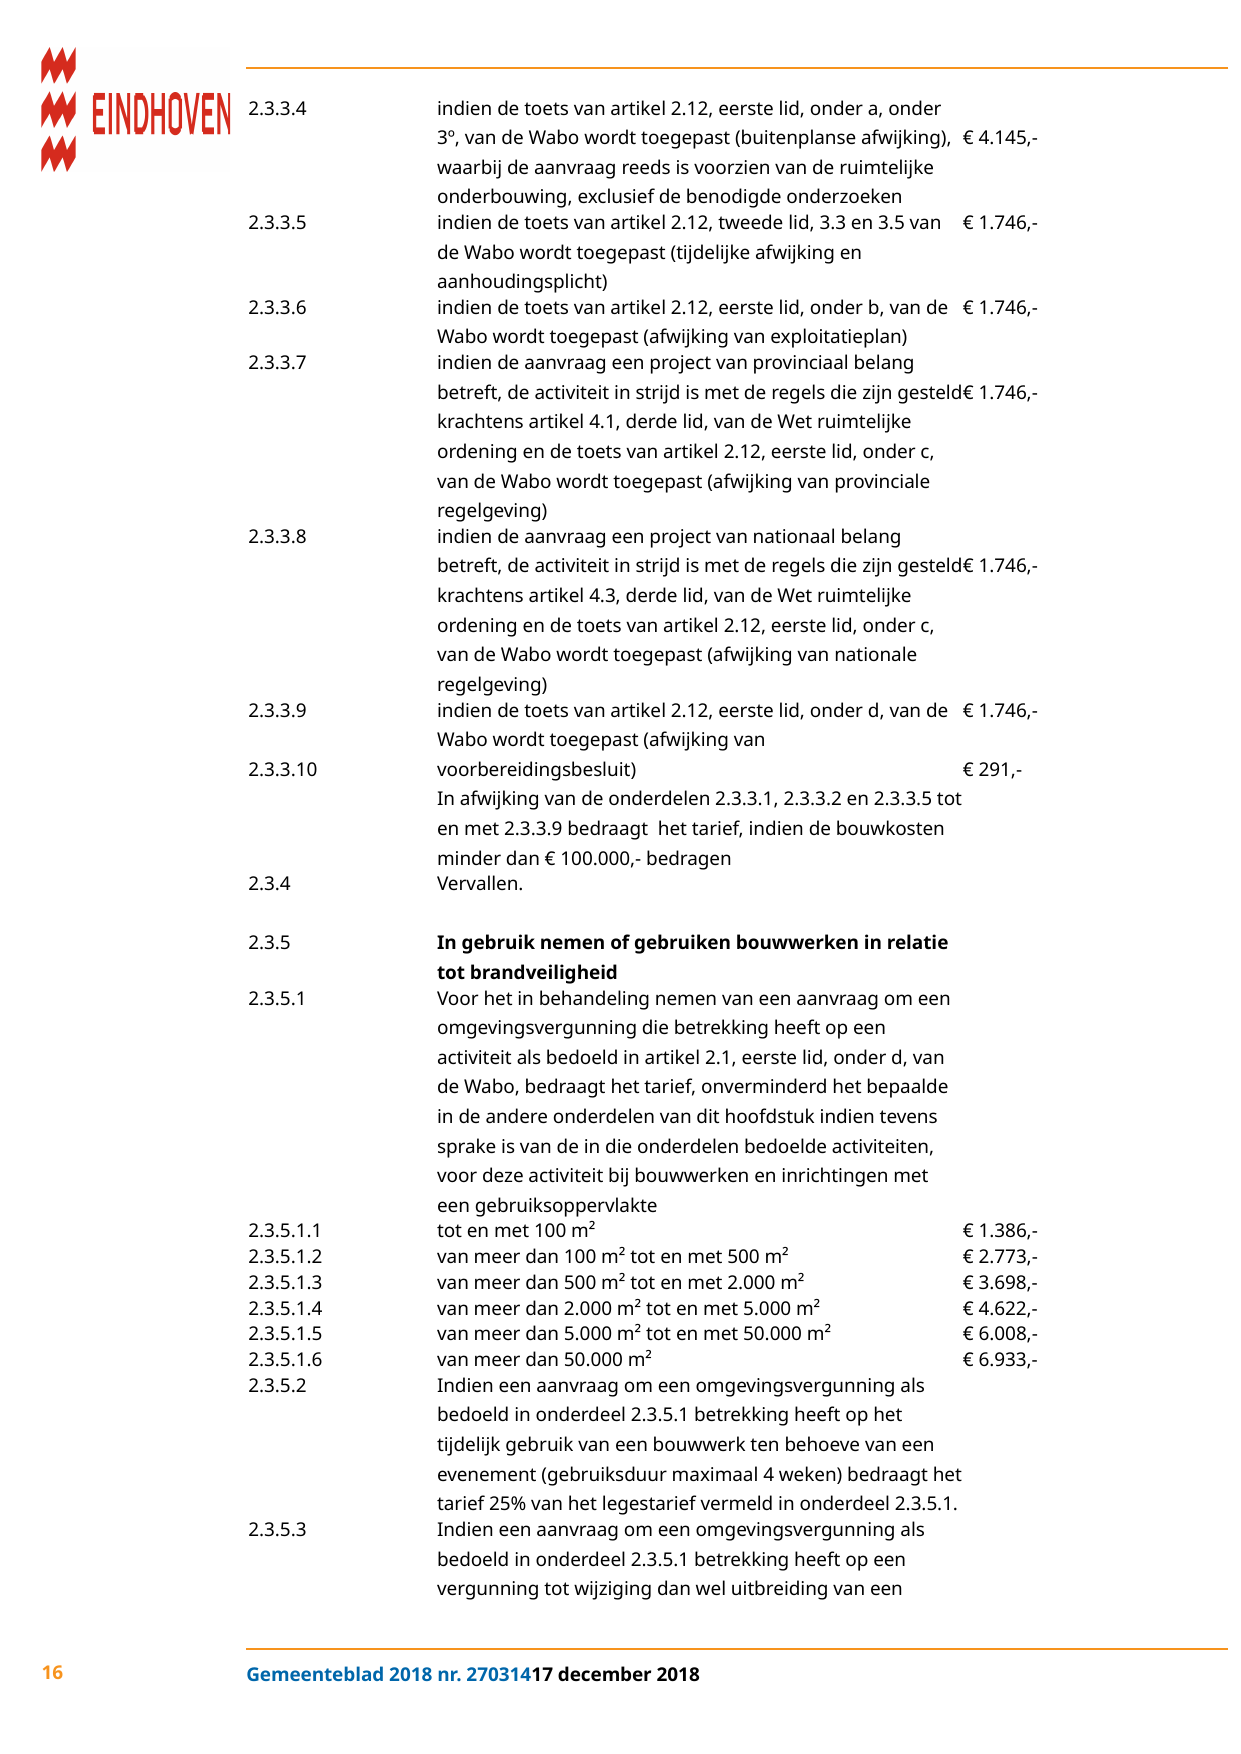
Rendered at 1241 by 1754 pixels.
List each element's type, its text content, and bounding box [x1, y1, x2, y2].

table_cell indien de toets van artikel 2.12, eerste lid, onder a, onder 3º, van de Wabo wordt toegepast (buitenplanse afwijking), waarbij de aanvraag reeds is voorzien van de ruimtelijke onderbouwing, exclusief de benodigde onderzoeken [437, 95, 963, 209]
table_cell 2.3.4 2.3.5 [248, 870, 437, 985]
table_cell 2.3.5.1 [248, 985, 437, 1218]
table_cell 2.3.5.1.3 [248, 1269, 437, 1295]
table_cell indien de toets van artikel 2.12, eerste lid, onder b, van de Wabo wordt toegepast (afwijking van exploitatieplan) [437, 294, 963, 349]
table_cell € 6.008,- [963, 1321, 1152, 1346]
table_cell 2.3.5.1.6 [248, 1346, 437, 1372]
table_cell € 4.622,- [963, 1295, 1152, 1321]
table_cell Indien een aanvraag om een omgevingsvergunning als bedoeld in onderdeel 2.3.5.1 betrekking heeft op een vergunning tot wijziging dan wel uitbreiding van een [437, 1516, 963, 1601]
table_cell van meer dan 500 m² tot en met 2.000 m² [437, 1269, 963, 1295]
table_cell € 2.773,- [963, 1244, 1152, 1269]
table_cell tot en met 100 m² [437, 1218, 963, 1243]
table_cell 2.3.3.4 [248, 95, 437, 209]
table_cell 2.3.3.7 [248, 350, 437, 523]
table_cell € 1.746,- [963, 294, 1152, 349]
table_cell € 4.145,- [963, 95, 1152, 209]
picture [41, 47, 231, 172]
table_cell 2.3.3.5 [248, 209, 437, 294]
table_cell 2.3.5.1.2 [248, 1244, 437, 1269]
table_cell € 1.386,- [963, 1218, 1152, 1243]
table_cell indien de toets van artikel 2.12, tweede lid, 3.3 en 3.5 van de Wabo wordt toegepast (tijdelijke afwijking en aanhoudingsplicht) [437, 209, 963, 294]
table_cell indien de aanvraag een project van provinciaal belang betreft, de activiteit in strijd is met de regels die zijn gesteld krachtens artikel 4.1, derde lid, van de Wet ruimtelijke ordening en de toets van artikel 2.12, eerste lid, onder c, van de Wabo wordt toegepast (afwijking van provinciale regelgeving) [437, 350, 963, 523]
table_cell 2.3.5.1.5 [248, 1321, 437, 1346]
table_cell € 1.746,- [963, 523, 1152, 697]
table_cell van meer dan 5.000 m² tot en met 50.000 m² [437, 1321, 963, 1346]
table_cell [963, 985, 1152, 1218]
table_cell € 6.933,- [963, 1346, 1152, 1372]
table_cell 2.3.3.8 [248, 523, 437, 697]
table_cell van meer dan 50.000 m² [437, 1346, 963, 1372]
table_cell € 1.746,- € 291,- [963, 697, 1152, 870]
table_cell € 1.746,- [963, 209, 1152, 294]
table_cell 2.3.5.3 [248, 1516, 437, 1601]
table_cell 2.3.5.2 [248, 1372, 437, 1516]
table_cell van meer dan 2.000 m² tot en met 5.000 m² [437, 1295, 963, 1321]
table_cell Indien een aanvraag om een omgevingsvergunning als bedoeld in onderdeel 2.3.5.1 betrekking heeft op het tijdelijk gebruik van een bouwwerk ten behoeve van een evenement (gebruiksduur maximaal 4 weken) bedraagt het tarief 25% van het legestarief vermeld in onderdeel 2.3.5.1. [437, 1372, 963, 1516]
table_cell 2.3.5.1.1 [248, 1218, 437, 1243]
table_cell indien de toets van artikel 2.12, eerste lid, onder d, van de Wabo wordt toegepast (afwijking van voorbereidingsbesluit) In afwijking van de onderdelen 2.3.3.1, 2.3.3.2 en 2.3.3.5 tot en met 2.3.3.9 bedraagt het tarief, indien de bouwkosten minder dan € 100.000,- bedragen [437, 697, 963, 870]
table_cell 2.3.3.6 [248, 294, 437, 349]
table_cell [963, 1516, 1152, 1601]
table_cell € 1.746,- [963, 350, 1152, 523]
table_cell 2.3.5.1.4 [248, 1295, 437, 1321]
table_cell € 3.698,- [963, 1269, 1152, 1295]
table_cell Voor het in behandeling nemen van een aanvraag om een omgevingsvergunning die betrekking heeft op een activiteit als bedoeld in artikel 2.1, eerste lid, onder d, van de Wabo, bedraagt het tarief, onverminderd het bepaalde in de andere onderdelen van dit hoofdstuk indien tevens sprake is van de in die onderdelen bedoelde activiteiten, voor deze activiteit bij bouwwerken en inrichtingen met een gebruiksoppervlakte [437, 985, 963, 1218]
table_cell 2.3.3.9 2.3.3.10 [248, 697, 437, 870]
table_cell van meer dan 100 m² tot en met 500 m² [437, 1244, 963, 1269]
table_cell [963, 1372, 1152, 1516]
table_cell Vervallen. In gebruik nemen of gebruiken bouwwerken in relatie tot brandveiligheid [437, 870, 963, 985]
table_cell [963, 870, 1152, 985]
table_cell indien de aanvraag een project van nationaal belang betreft, de activiteit in strijd is met de regels die zijn gesteld krachtens artikel 4.3, derde lid, van de Wet ruimtelijke ordening en de toets van artikel 2.12, eerste lid, onder c, van de Wabo wordt toegepast (afwijking van nationale regelgeving) [437, 523, 963, 697]
